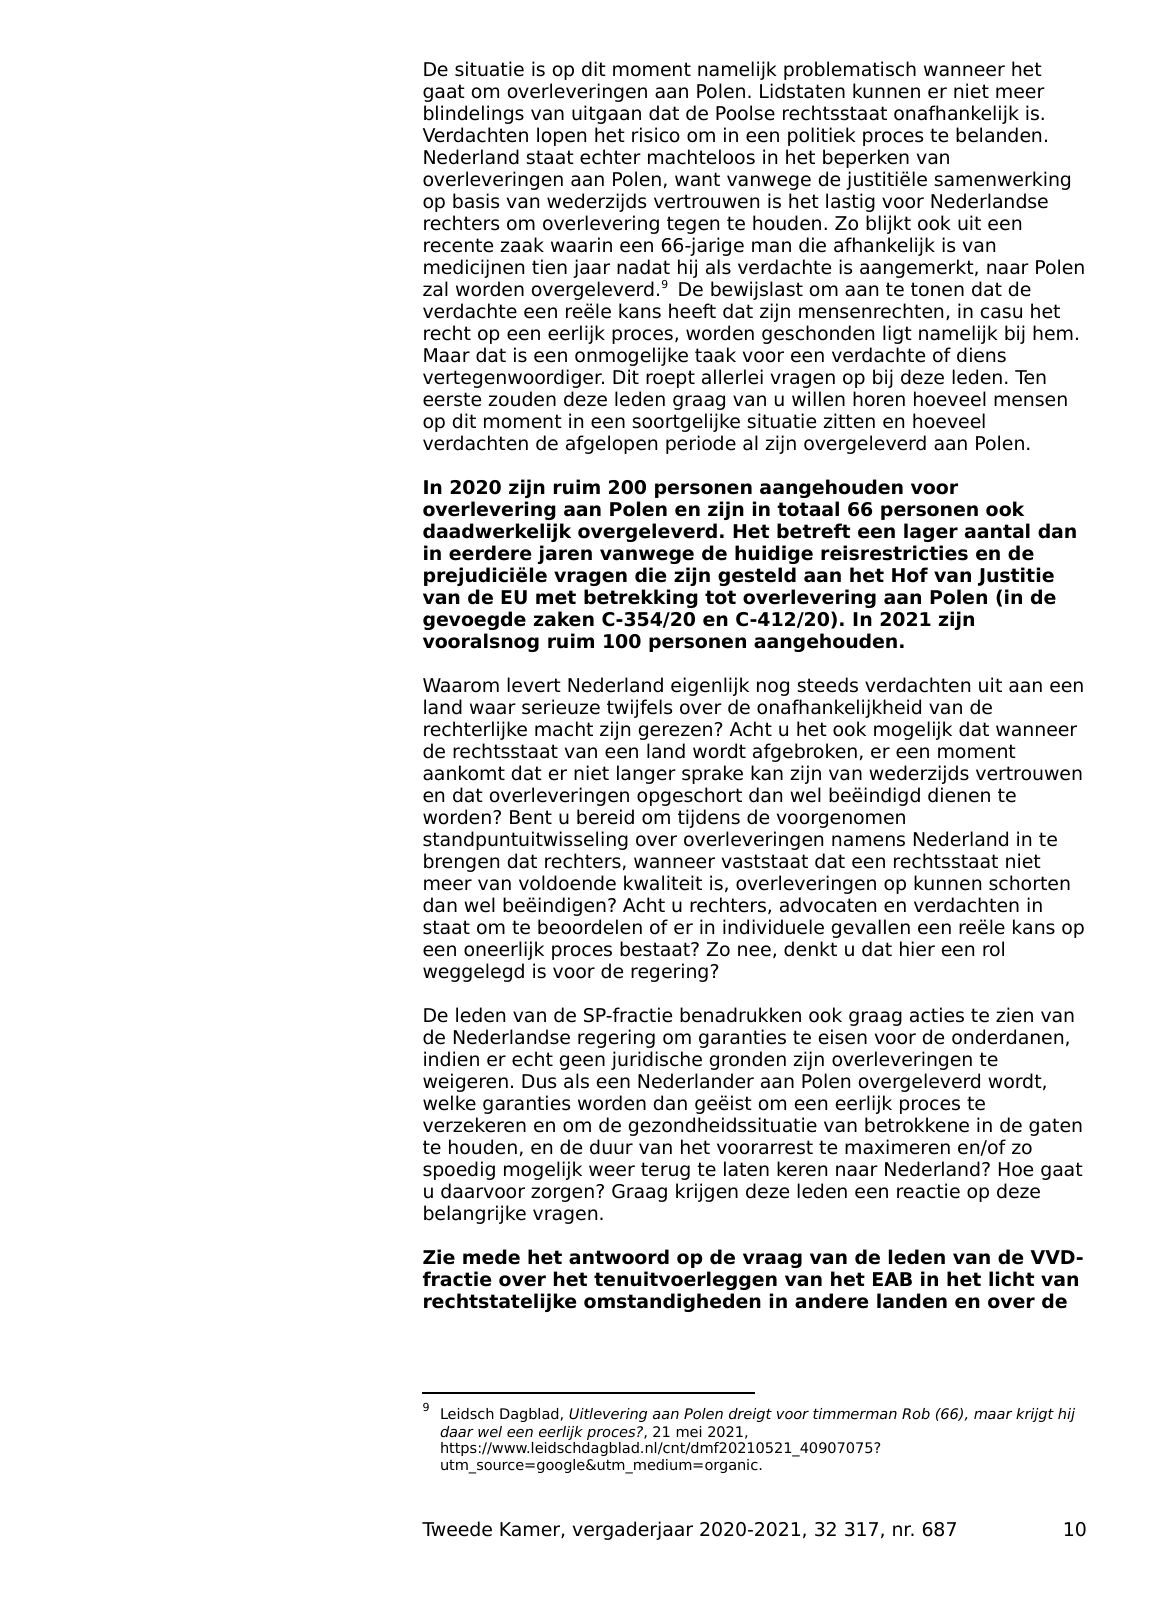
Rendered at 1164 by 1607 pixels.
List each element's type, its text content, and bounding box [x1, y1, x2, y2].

text Leidsch Dagblad, Uitlevering aan Polen dreigt voor timmerman Rob (66), maar krijgt hij daar wel een eerlijk proces?, 21 mei 2021, https://www.leidschdagblad.nl/cnt/dmf20210521_40907075?utm_source=google&utm_medium=organic. [422, 1402, 1087, 1474]
text Waarom levert Nederland eigenlijk nog steeds verdachten uit aan een land waar serieuze twijfels over de onafhankelijkheid van de rechterlijke macht zijn gerezen? Acht u het ook mogelijk dat wanneer de rechtsstaat van een land wordt afgebroken, er een moment aankomt dat er niet langer sprake kan zijn van wederzijds vertrouwen en dat overleveringen opgeschort dan wel beëindigd dienen te worden? Bent u bereid om tijdens de voorgenomen standpuntuitwisseling over overleveringen namens Nederland in te brengen dat rechters, wanneer vaststaat dat een rechtsstaat niet meer van voldoende kwaliteit is, overleveringen op kunnen schorten dan wel beëindigen? Acht u rechters, advocaten en verdachten in staat om te beoordelen of er in individuele gevallen een reële kans op een oneerlijk proces bestaat? Zo nee, denkt u dat hier een rol weggelegd is voor de regering? [422, 675, 1087, 983]
text De situatie is op dit moment namelijk problematisch wanneer het gaat om overleveringen aan Polen. Lidstaten kunnen er niet meer blindelings van uitgaan dat de Poolse rechtsstaat onafhankelijk is. Verdachten lopen het risico om in een politiek proces te belanden. Nederland staat echter machteloos in het beperken van overleveringen aan Polen, want vanwege de justitiële samenwerking op basis van wederzijds vertrouwen is het lastig voor Nederlandse rechters om overlevering tegen te houden. Zo blijkt ook uit een recente zaak waarin een 66-jarige man die afhankelijk is van medicijnen tien jaar nadat hij als verdachte is aangemerkt, naar Polen zal worden overgeleverd. De bewijslast om aan te tonen dat de verdachte een reële kans heeft dat zijn mensenrechten, in casu het recht op een eerlijk proces, worden geschonden ligt namelijk bij hem. Maar dat is een onmogelijke taak voor een verdachte of diens vertegenwoordiger. Dit roept allerlei vragen op bij deze leden. Ten eerste zouden deze leden graag van u willen horen hoeveel mensen op dit moment in een soortgelijke situatie zitten en hoeveel verdachten de afgelopen periode al zijn overgeleverd aan Polen. [422, 59, 1087, 455]
text Zie mede het antwoord op de vraag van de leden van de VVD-fractie over het tenuitvoerleggen van het EAB in het licht van rechtstatelijke omstandigheden in andere landen en over de [422, 1247, 1087, 1313]
text In 2020 zijn ruim 200 personen aangehouden voor overlevering aan Polen en zijn in totaal 66 personen ook daadwerkelijk overgeleverd. Het betreft een lager aantal dan in eerdere jaren vanwege de huidige reisrestricties en de prejudiciële vragen die zijn gesteld aan het Hof van Justitie van de EU met betrekking tot overlevering aan Polen (in de gevoegde zaken C-354/20 en C-412/20). In 2021 zijn vooralsnog ruim 100 personen aangehouden. [422, 477, 1087, 653]
text De leden van de SP-fractie benadrukken ook graag acties te zien van de Nederlandse regering om garanties te eisen voor de onderdanen, indien er echt geen juridische gronden zijn overleveringen te weigeren. Dus als een Nederlander aan Polen overgeleverd wordt, welke garanties worden dan geëist om een eerlijk proces te verzekeren en om de gezondheidssituatie van betrokkene in de gaten te houden, en de duur van het voorarrest te maximeren en/of zo spoedig mogelijk weer terug te laten keren naar Nederland? Hoe gaat u daarvoor zorgen? Graag krijgen deze leden een reactie op deze belangrijke vragen. [422, 1005, 1087, 1224]
